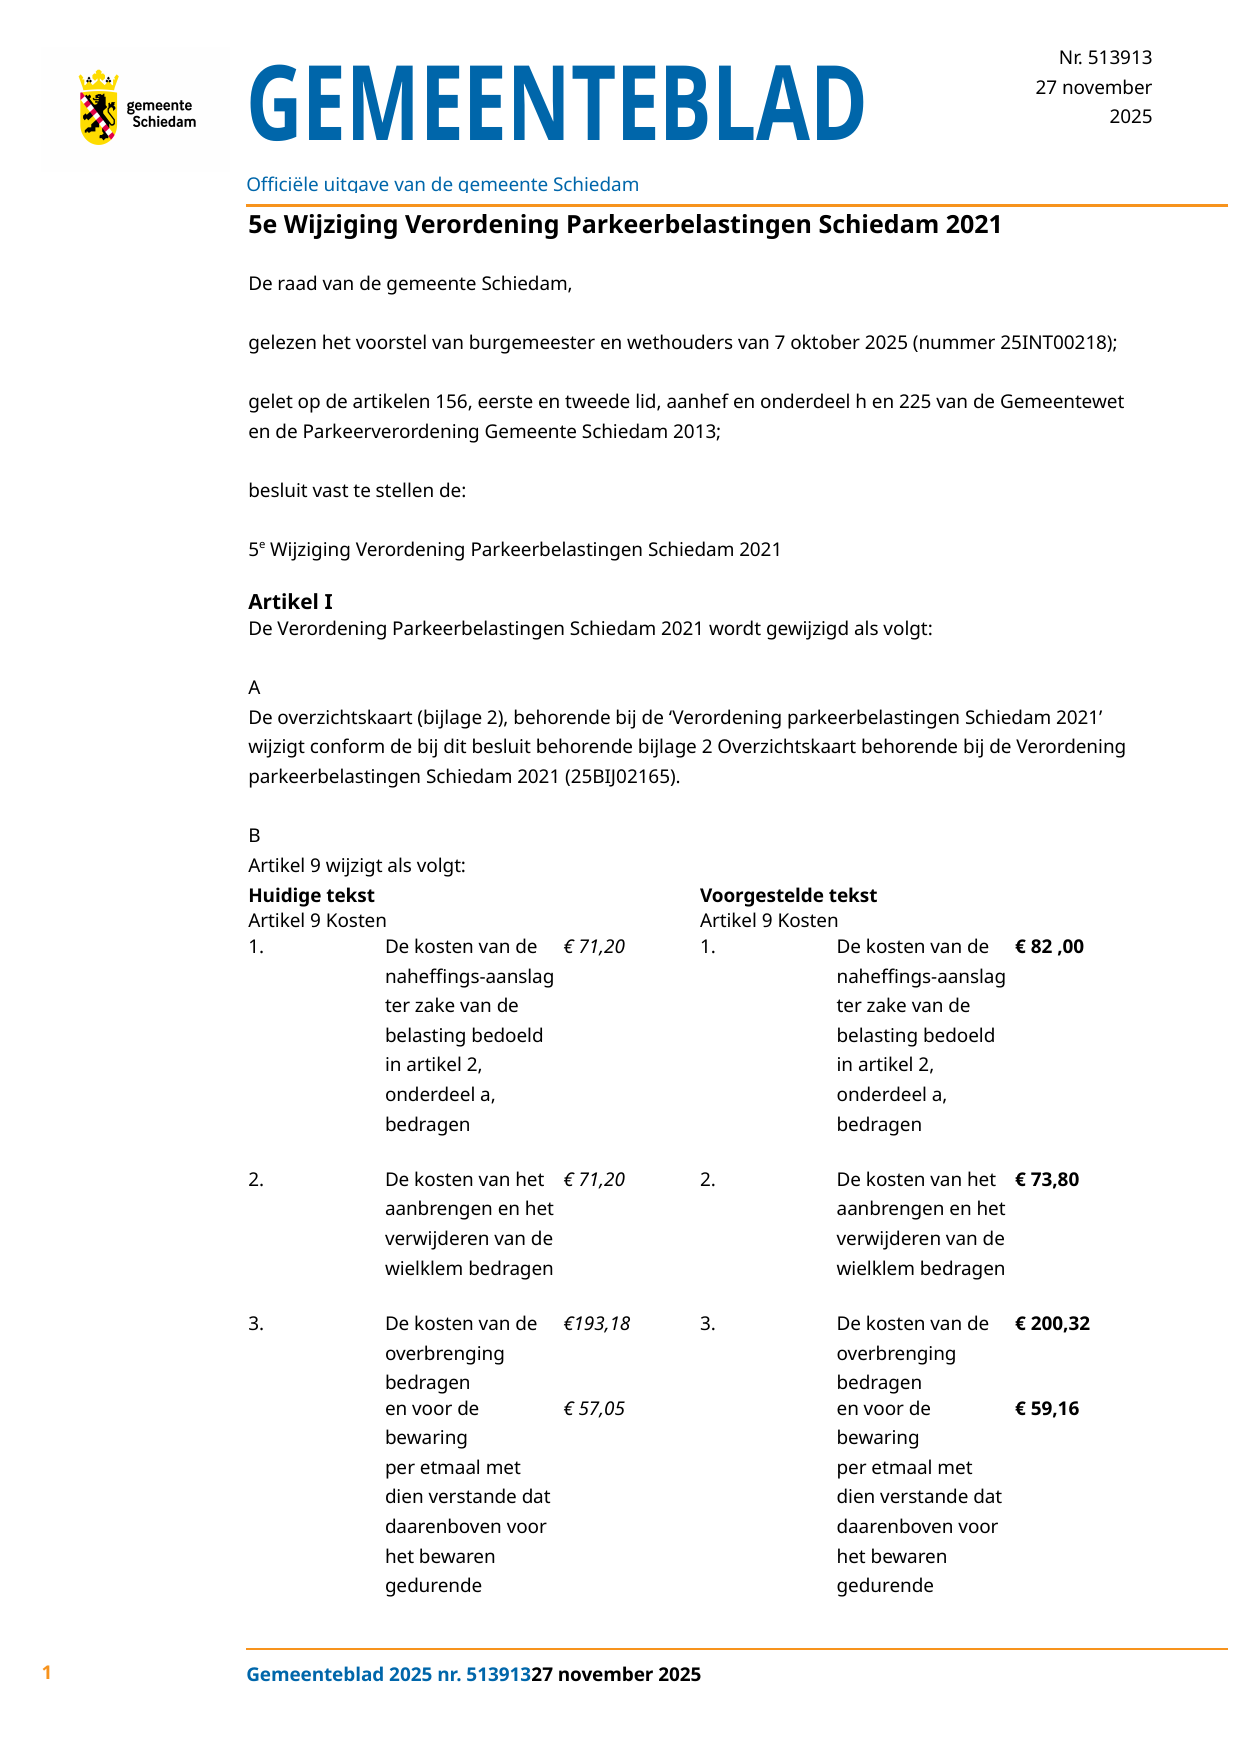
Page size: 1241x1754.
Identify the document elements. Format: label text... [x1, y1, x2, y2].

table_cell 3. [700, 1310, 836, 1598]
text gelet op de artikelen 156, eerste en tweede lid, aanhef en onderdeel h en 225 van de Gemeentewet en de Parkeerverordening Gemeente Schiedam 2013; [248, 389, 1152, 444]
table_cell 2. [700, 1166, 836, 1310]
table_cell € 200,32 [1015, 1310, 1152, 1395]
table_cell en voor de bewaring per etmaal met dien verstande dat daarenboven voor het bewaren gedurende [836, 1395, 1015, 1598]
table_cell De kosten van het aanbrengen en het verwijderen van de wielklem bedragen [385, 1166, 563, 1310]
text Artikel 9 wijzigt als volgt: [248, 852, 1152, 878]
table_cell 3. [248, 1310, 385, 1598]
table_cell €193,18 [563, 1310, 700, 1395]
table_cell en voor de bewaring per etmaal met dien verstande dat daarenboven voor het bewaren gedurende [385, 1395, 563, 1598]
table_cell 1. [248, 933, 385, 1166]
table_header Voorgestelde tekst [700, 882, 1152, 907]
table_cell 1. [700, 933, 836, 1166]
table_cell De kosten van het aanbrengen en het verwijderen van de wielklem bedragen [836, 1166, 1015, 1310]
table_cell De kosten van de overbrenging bedragen [836, 1310, 1015, 1395]
text De raad van de gemeente Schiedam, [248, 270, 1152, 296]
table_cell Artikel 9 Kosten [700, 908, 1152, 933]
table_header Huidige tekst [248, 882, 700, 907]
table_cell € 82 ,00 [1015, 933, 1152, 1166]
text besluit vast te stellen de: [248, 477, 1152, 503]
text Artikel I [248, 587, 1152, 615]
table_cell € 71,20 [563, 1166, 700, 1310]
table_cell De kosten van de naheffings-aanslag ter zake van de belasting bedoeld in artikel 2, onderdeel a, bedragen [836, 933, 1015, 1166]
table_cell Artikel 9 Kosten [248, 908, 700, 933]
text De Verordening Parkeerbelastingen Schiedam 2021 wordt gewijzigd als volgt: [248, 615, 1152, 641]
table_cell € 73,80 [1015, 1166, 1152, 1310]
table_cell De kosten van de overbrenging bedragen [385, 1310, 563, 1395]
text B [248, 822, 1152, 848]
picture [41, 47, 231, 172]
table_cell 2. [248, 1166, 385, 1310]
text A [248, 674, 1152, 700]
table_cell € 71,20 [563, 933, 700, 1166]
text 5e Wijziging Verordening Parkeerbelastingen Schiedam 2021 [248, 537, 1152, 562]
text De overzichtskaart (bijlage 2), behorende bij de ‘Verordening parkeerbelastingen Schiedam 2021’ wijzigt conform de bij dit besluit behorende bijlage 2 Overzichtskaart behorende bij de Verordening parkeerbelastingen Schiedam 2021 (25BIJ02165). [248, 704, 1152, 789]
text 5e Wijziging Verordening Parkeerbelastingen Schiedam 2021 [248, 207, 1152, 241]
text gelezen het voorstel van burgemeester en wethouders van 7 oktober 2025 (nummer 25INT00218); [248, 329, 1152, 355]
table_cell € 59,16 [1015, 1395, 1152, 1598]
table_cell € 57,05 [563, 1395, 700, 1598]
table_cell De kosten van de naheffings-aanslag ter zake van de belasting bedoeld in artikel 2, onderdeel a, bedragen [385, 933, 563, 1166]
